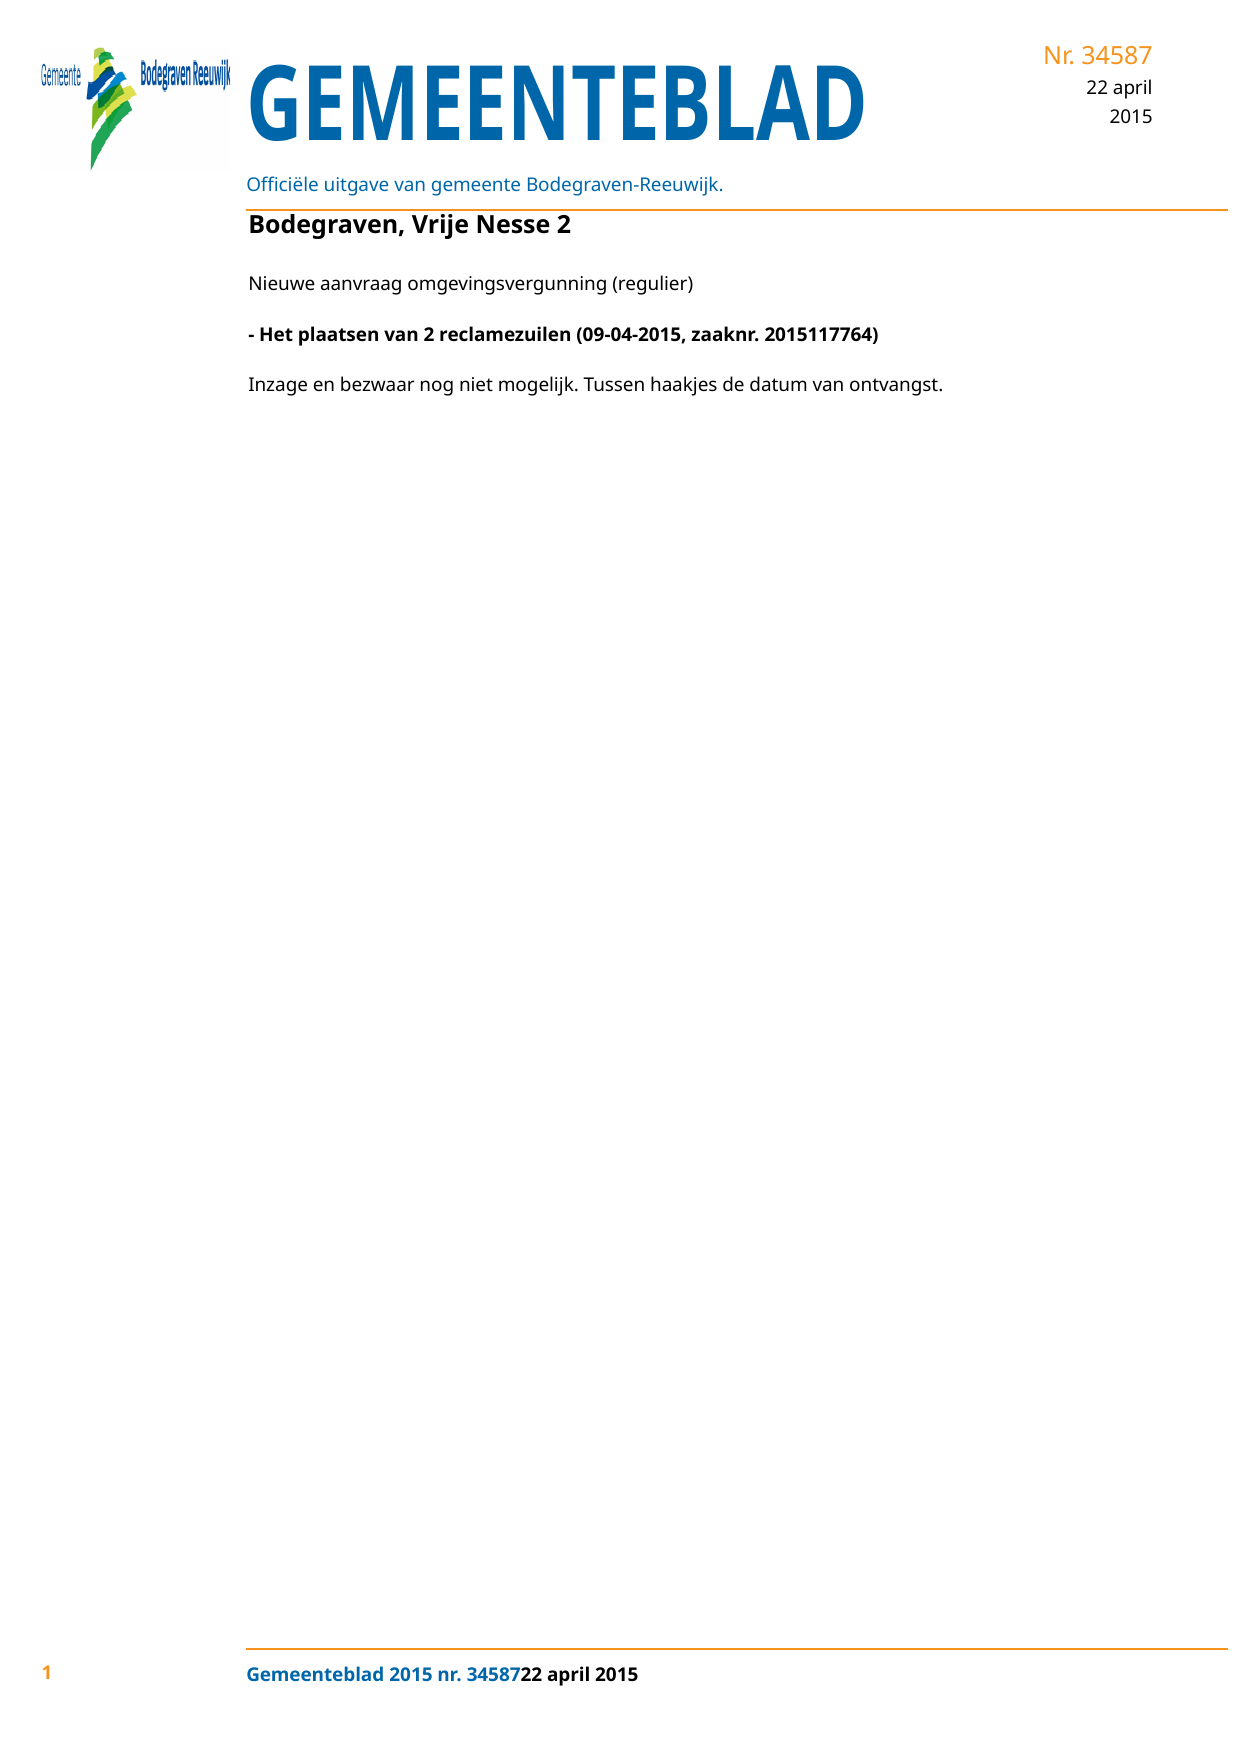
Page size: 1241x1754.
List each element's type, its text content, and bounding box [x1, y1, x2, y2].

text Nieuwe aanvraag omgevingsvergunning (regulier) [248, 270, 1152, 296]
text Inzage en bezwaar nog niet mogelijk. Tussen haakjes de datum van ontvangst. [248, 371, 1152, 397]
text Bodegraven, Vrije Nesse 2 [248, 211, 1152, 241]
picture [41, 47, 231, 172]
text - Het plaatsen van 2 reclamezuilen (09‑04‑2015, zaaknr. 2015117764) [248, 321, 1152, 346]
